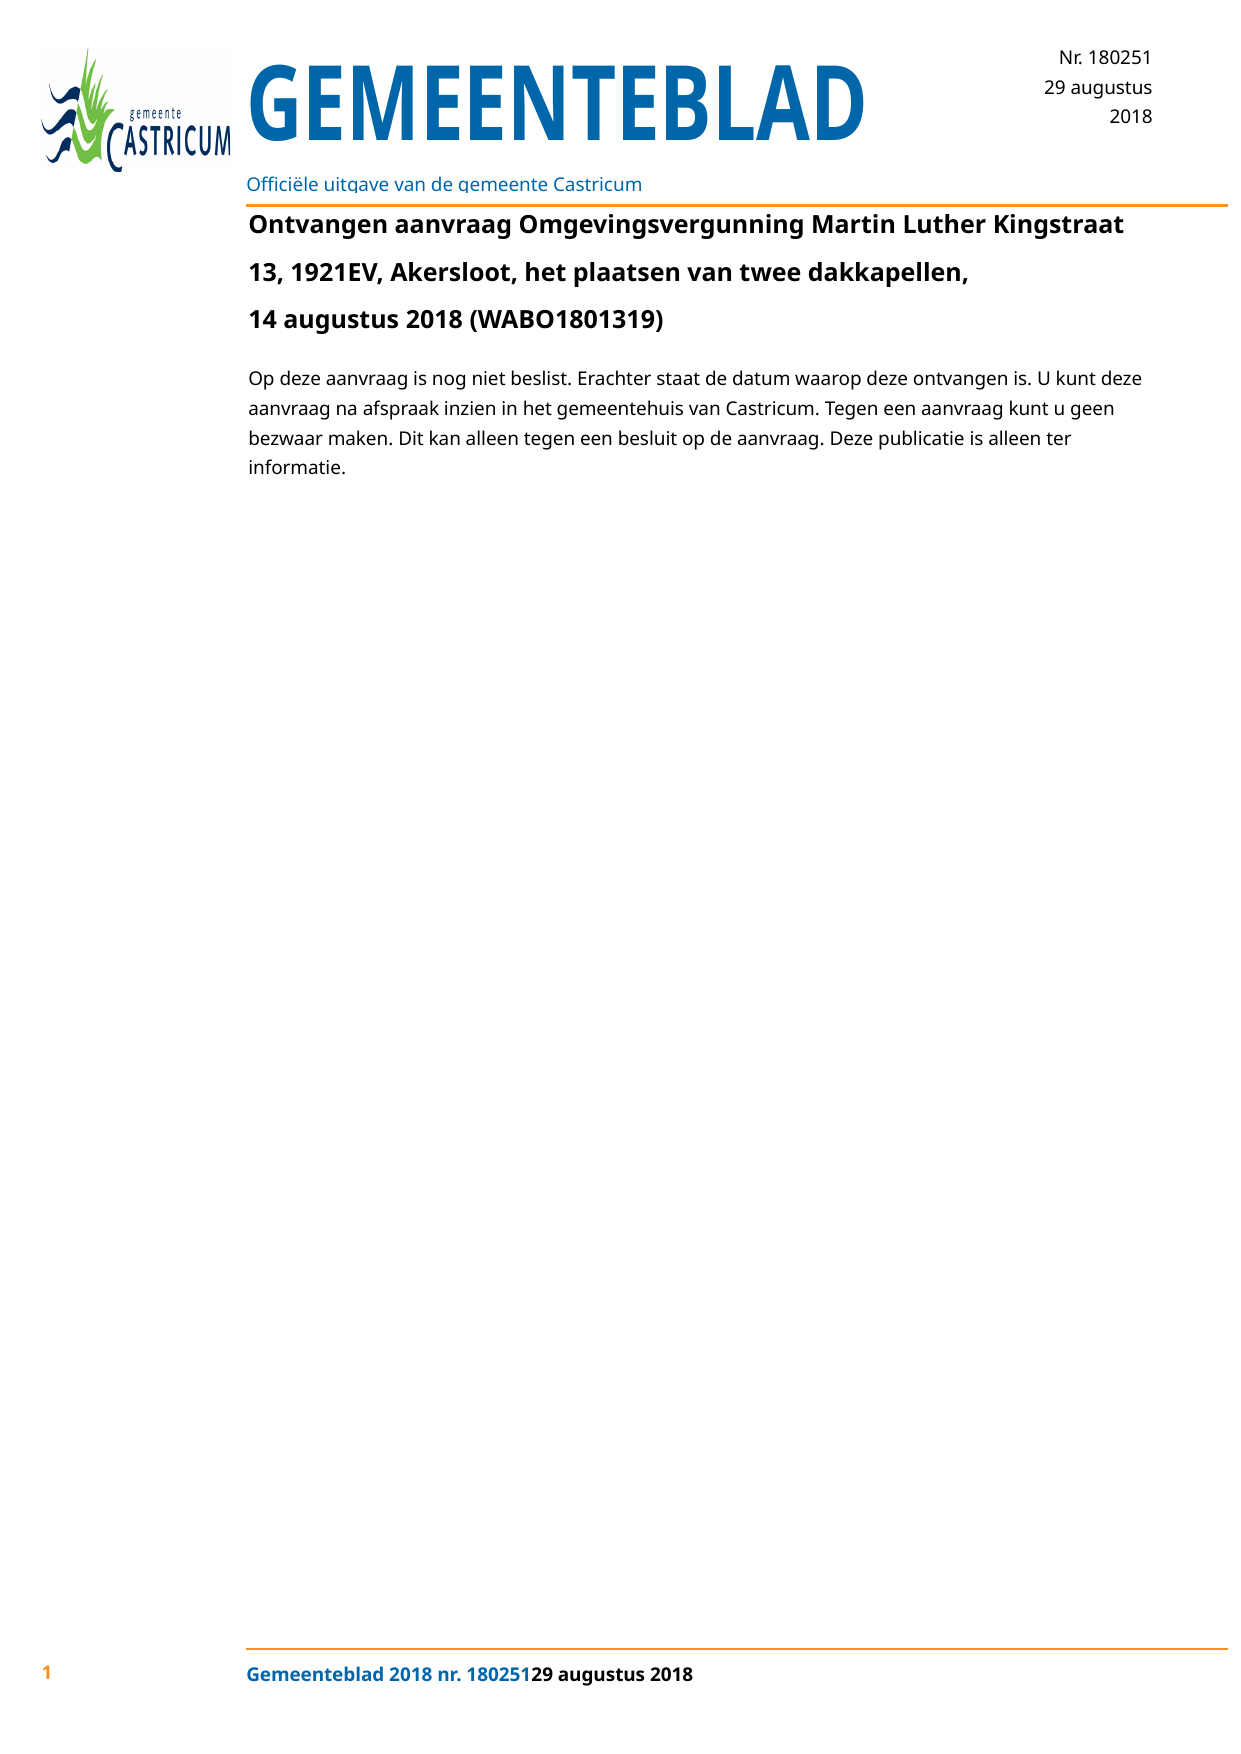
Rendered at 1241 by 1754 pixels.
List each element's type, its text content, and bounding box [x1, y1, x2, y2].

picture [41, 47, 231, 172]
text Ontvangen aanvraag Omgevingsvergunning Martin Luther Kingstraat 13, 1921EV, Akersloot, het plaatsen van twee dakkapellen, 14 augustus 2018 (WABO1801319) [248, 207, 1152, 336]
text Op deze aanvraag is nog niet beslist. Erachter staat de datum waarop deze ontvangen is. U kunt deze aanvraag na afspraak inzien in het gemeentehuis van Castricum. Tegen een aanvraag kunt u geen bezwaar maken. Dit kan alleen tegen een besluit op de aanvraag. Deze publicatie is alleen ter informatie. [248, 366, 1152, 480]
